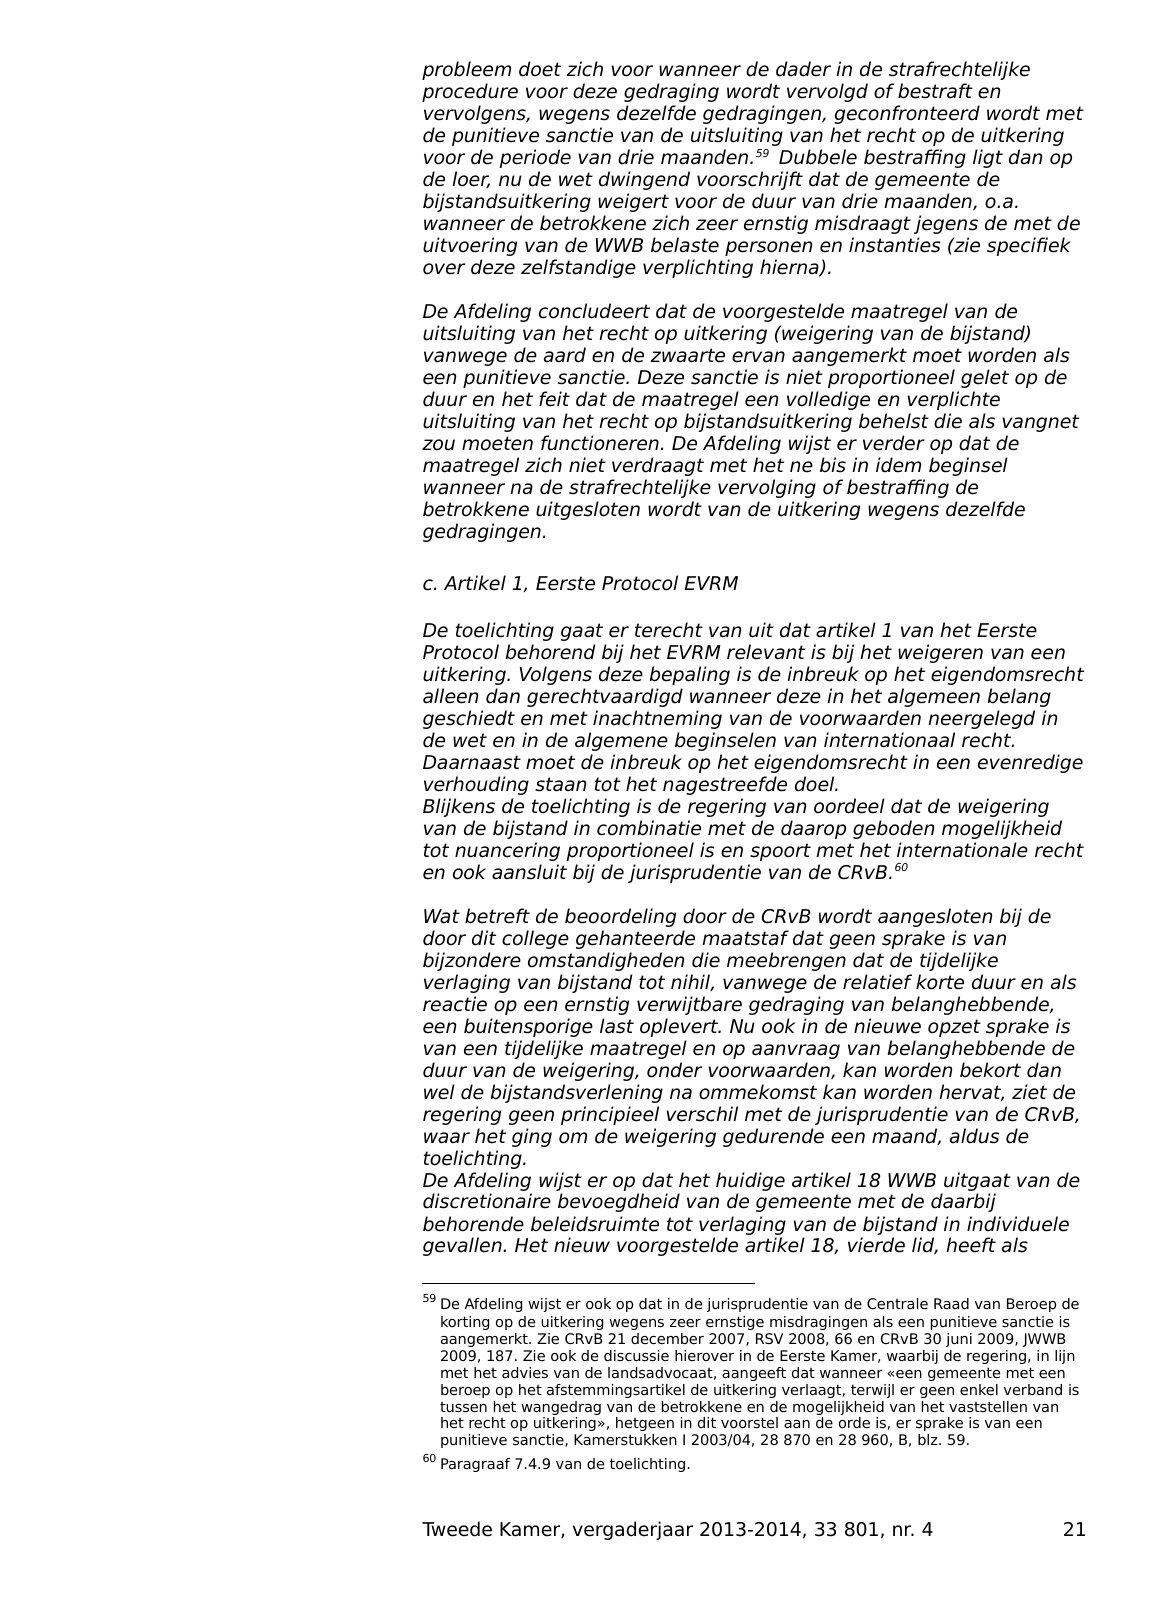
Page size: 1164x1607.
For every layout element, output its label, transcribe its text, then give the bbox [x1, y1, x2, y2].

text De Afdeling wijst er op dat het huidige artikel 18 WWB uitgaat van de discretionaire bevoegdheid van de gemeente met de daarbij behorende beleidsruimte tot verlaging van de bijstand in individuele gevallen. Het nieuw voorgestelde artikel 18, vierde lid, heeft als [422, 1169, 1087, 1257]
text Blijkens de toelichting is de regering van oordeel dat de weigering van de bijstand in combinatie met de daarop geboden mogelijkheid tot nuancering proportioneel is en spoort met het internationale recht en ook aansluit bij de jurisprudentie van de CRvB. [422, 796, 1087, 883]
subtitle c. Artikel 1, Eerste Protocol EVRM [422, 573, 1087, 595]
text De Afdeling wijst er ook op dat in de jurisprudentie van de Centrale Raad van Beroep de korting op de uitkering wegens zeer ernstige misdragingen als een punitieve sanctie is aangemerkt. Zie CRvB 21 december 2007, RSV 2008, 66 en CRvB 30 juni 2009, JWWB 2009, 187. Zie ook de discussie hierover in de Eerste Kamer, waarbij de regering, in lijn met het advies van de landsadvocaat, aangeeft dat wanneer «een gemeente met een beroep op het afstemmingsartikel de uitkering verlaagt, terwijl er geen enkel verband is tussen het wangedrag van de betrokkene en de mogelijkheid van het vaststellen van het recht op uitkering», hetgeen in dit voorstel aan de orde is, er sprake is van een punitieve sanctie, Kamerstukken I 2003/04, 28 870 en 28 960, B, blz. 59. [422, 1292, 1087, 1449]
text Wat betreft de beoordeling door de CRvB wordt aangesloten bij de door dit college gehanteerde maatstaf dat geen sprake is van bijzondere omstandigheden die meebrengen dat de tijdelijke verlaging van bijstand tot nihil, vanwege de relatief korte duur en als reactie op een ernstig verwijtbare gedraging van belanghebbende, een buitensporige last oplevert. Nu ook in de nieuwe opzet sprake is van een tijdelijke maatregel en op aanvraag van belanghebbende de duur van de weigering, onder voorwaarden, kan worden bekort dan wel de bijstandsverlening na ommekomst kan worden hervat, ziet de regering geen principieel verschil met de jurisprudentie van de CRvB, waar het ging om de weigering gedurende een maand, aldus de toelichting. [422, 906, 1087, 1169]
text De Afdeling concludeert dat de voorgestelde maatregel van de uitsluiting van het recht op uitkering (weigering van de bijstand) vanwege de aard en de zwaarte ervan aangemerkt moet worden als een punitieve sanctie. Deze sanctie is niet proportioneel gelet op de duur en het feit dat de maatregel een volledige en verplichte uitsluiting van het recht op bijstandsuitkering behelst die als vangnet zou moeten functioneren. De Afdeling wijst er verder op dat de maatregel zich niet verdraagt met het ne bis in idem beginsel wanneer na de strafrechtelijke vervolging of bestraffing de betrokkene uitgesloten wordt van de uitkering wegens dezelfde gedragingen. [422, 301, 1087, 543]
text Paragraaf 7.4.9 van de toelichting. [422, 1452, 1087, 1474]
text probleem doet zich voor wanneer de dader in de strafrechtelijke procedure voor deze gedraging wordt vervolgd of bestraft en vervolgens, wegens dezelfde gedragingen, geconfronteerd wordt met de punitieve sanctie van de uitsluiting van het recht op de uitkering voor de periode van drie maanden. Dubbele bestraffing ligt dan op de loer, nu de wet dwingend voorschrijft dat de gemeente de bijstandsuitkering weigert voor de duur van drie maanden, o.a. wanneer de betrokkene zich zeer ernstig misdraagt jegens de met de uitvoering van de WWB belaste personen en instanties (zie specifiek over deze zelfstandige verplichting hierna). [422, 59, 1087, 279]
text De toelichting gaat er terecht van uit dat artikel 1 van het Eerste Protocol behorend bij het EVRM relevant is bij het weigeren van een uitkering. Volgens deze bepaling is de inbreuk op het eigendomsrecht alleen dan gerechtvaardigd wanneer deze in het algemeen belang geschiedt en met inachtneming van de voorwaarden neergelegd in de wet en in de algemene beginselen van internationaal recht. Daarnaast moet de inbreuk op het eigendomsrecht in een evenredige verhouding staan tot het nagestreefde doel. [422, 620, 1087, 796]
